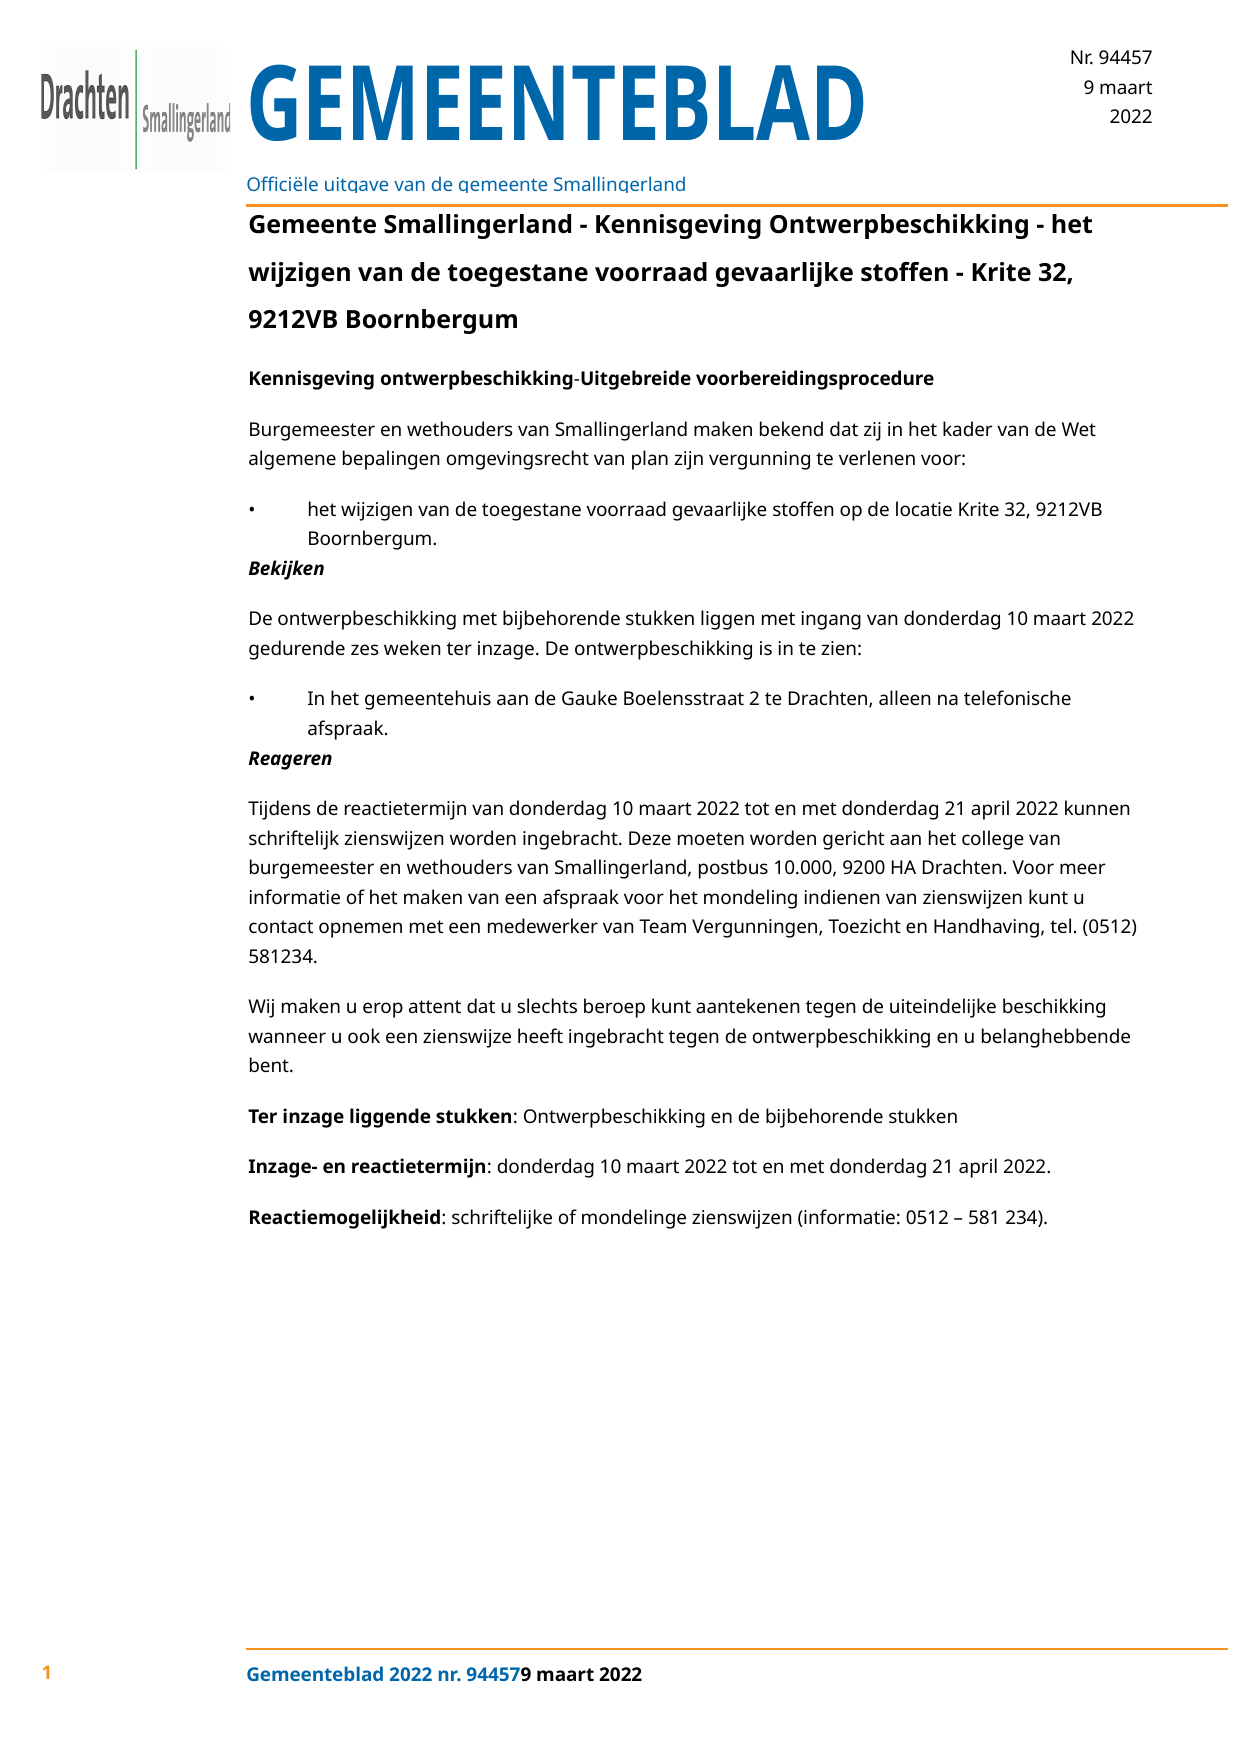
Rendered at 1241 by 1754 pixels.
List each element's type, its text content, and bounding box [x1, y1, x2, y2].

text Reactiemogelijkheid: schriftelijke of mondelinge zienswijzen (informatie: 0512 – 581 234). [248, 1204, 1152, 1229]
text Kennisgeving ontwerpbeschikking-Uitgebreide voorbereidingsprocedure [248, 366, 1152, 391]
text Gemeente Smallingerland - Kennisgeving Ontwerpbeschikking - het wijzigen van de toegestane voorraad gevaarlijke stoffen - Krite 32, 9212VB Boornbergum [248, 207, 1152, 336]
text Inzage- en reactietermijn: donderdag 10 maart 2022 tot en met donderdag 21 april 2022. [248, 1153, 1152, 1179]
text Bekijken [248, 555, 1152, 581]
text Ter inzage liggende stukken: Ontwerpbeschikking en de bijbehorende stukken [248, 1103, 1152, 1129]
text Reageren [248, 745, 1152, 770]
list het wijzigen van de toegestane voorraad gevaarlijke stoffen op de locatie Krite 32, 9212VB Boornbergum. [248, 496, 1152, 551]
picture [41, 47, 231, 172]
text Tijdens de reactietermijn van donderdag 10 maart 2022 tot en met donderdag 21 april 2022 kunnen schriftelijk zienswijzen worden ingebracht. Deze moeten worden gericht aan het college van burgemeester en wethouders van Smallingerland, postbus 10.000, 9200 HA Drachten. Voor meer informatie of het maken van een afspraak voor het mondeling indienen van zienswijzen kunt u contact opnemen met een medewerker van Team Vergunningen, Toezicht en Handhaving, tel. (0512) 581234. [248, 795, 1152, 969]
text Wij maken u erop attent dat u slechts beroep kunt aantekenen tegen de uiteindelijke beschikking wanneer u ook een zienswijze heeft ingebracht tegen de ontwerpbeschikking en u belanghebbende bent. [248, 993, 1152, 1078]
list In het gemeentehuis aan de Gauke Boelensstraat 2 te Drachten, alleen na telefonische afspraak. [248, 686, 1152, 741]
text De ontwerpbeschikking met bijbehorende stukken liggen met ingang van donderdag 10 maart 2022 gedurende zes weken ter inzage. De ontwerpbeschikking is in te zien: [248, 606, 1152, 661]
text Burgemeester en wethouders van Smallingerland maken bekend dat zij in het kader van de Wet algemene bepalingen omgevingsrecht van plan zijn vergunning te verlenen voor: [248, 416, 1152, 471]
